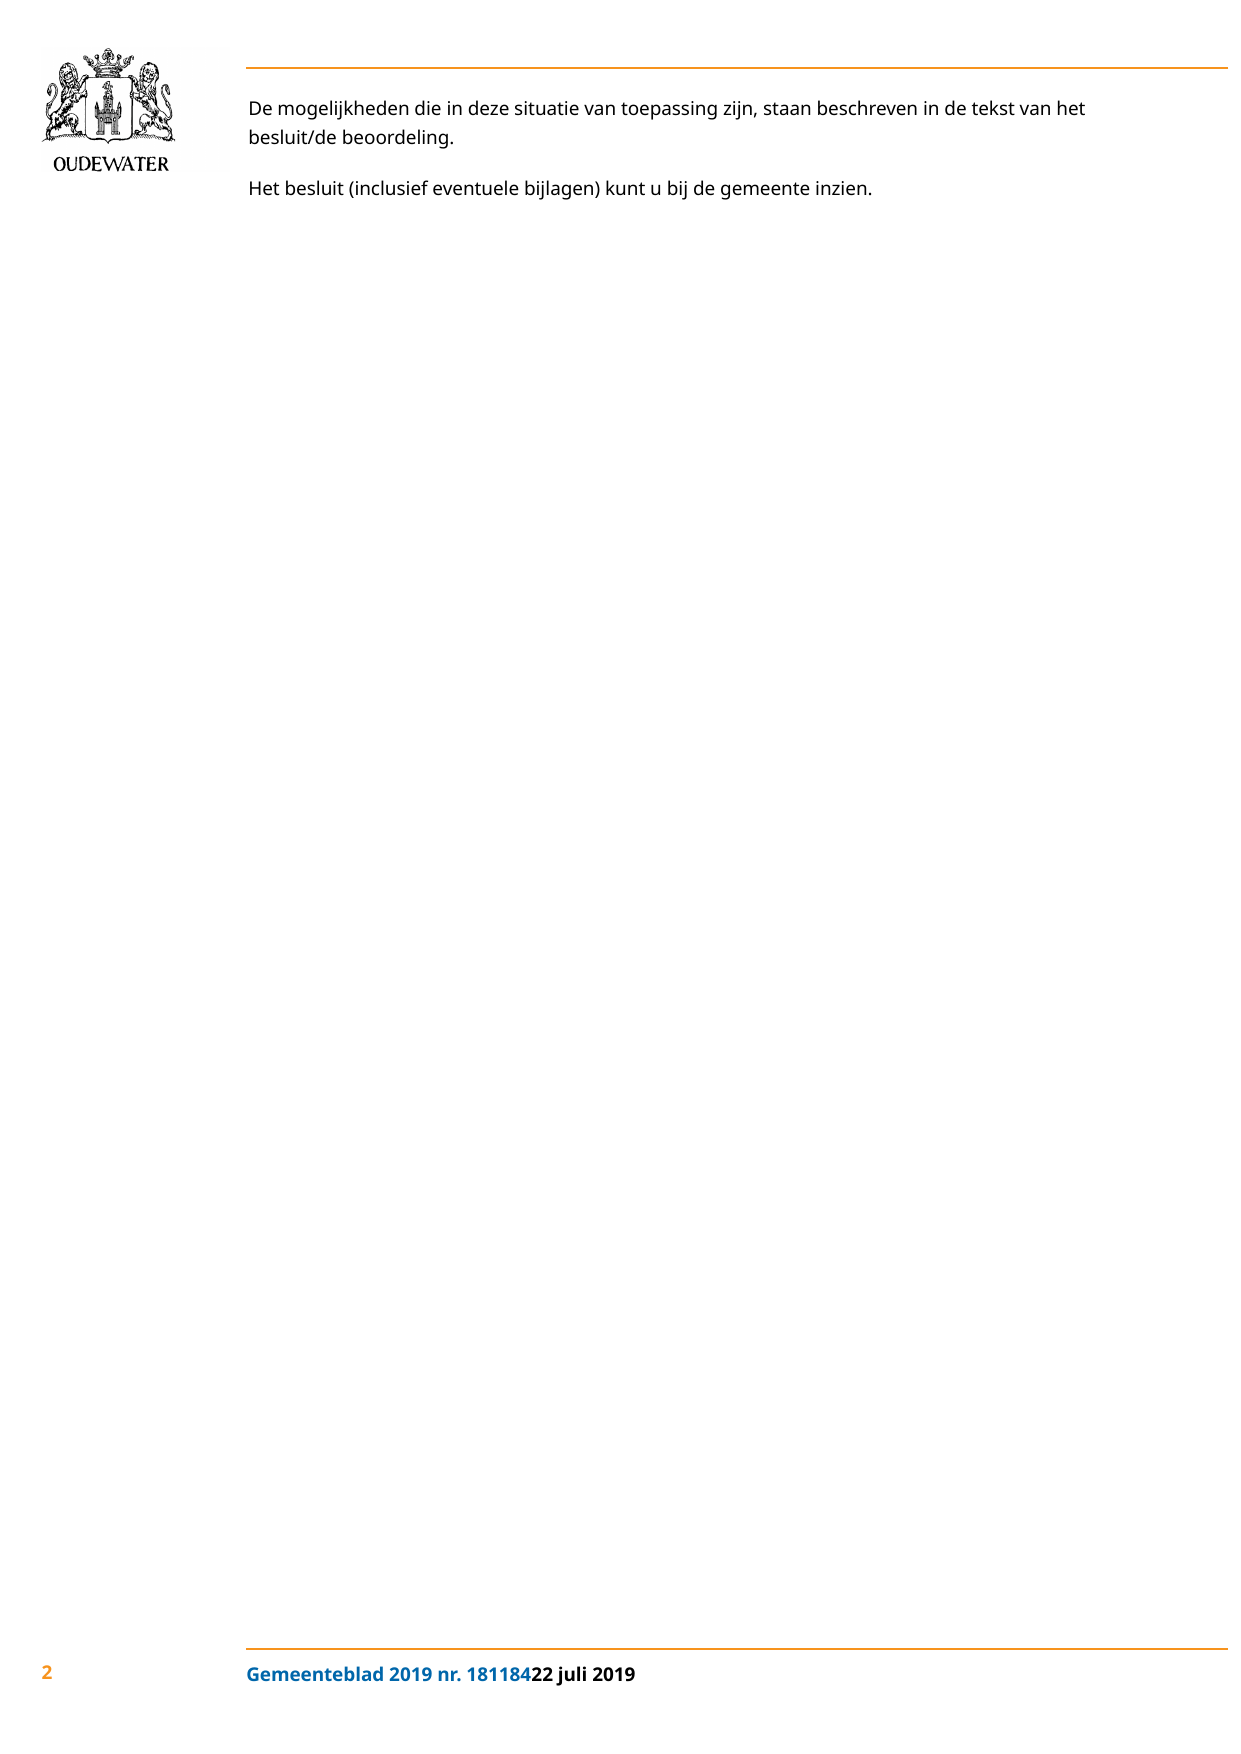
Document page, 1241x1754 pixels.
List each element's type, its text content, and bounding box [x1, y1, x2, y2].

picture [41, 47, 231, 172]
text De mogelijkheden die in deze situatie van toepassing zijn, staan beschreven in de tekst van het besluit/de beoordeling. [248, 95, 1152, 150]
text Het besluit (inclusief eventuele bijlagen) kunt u bij de gemeente inzien. [248, 175, 1152, 201]
